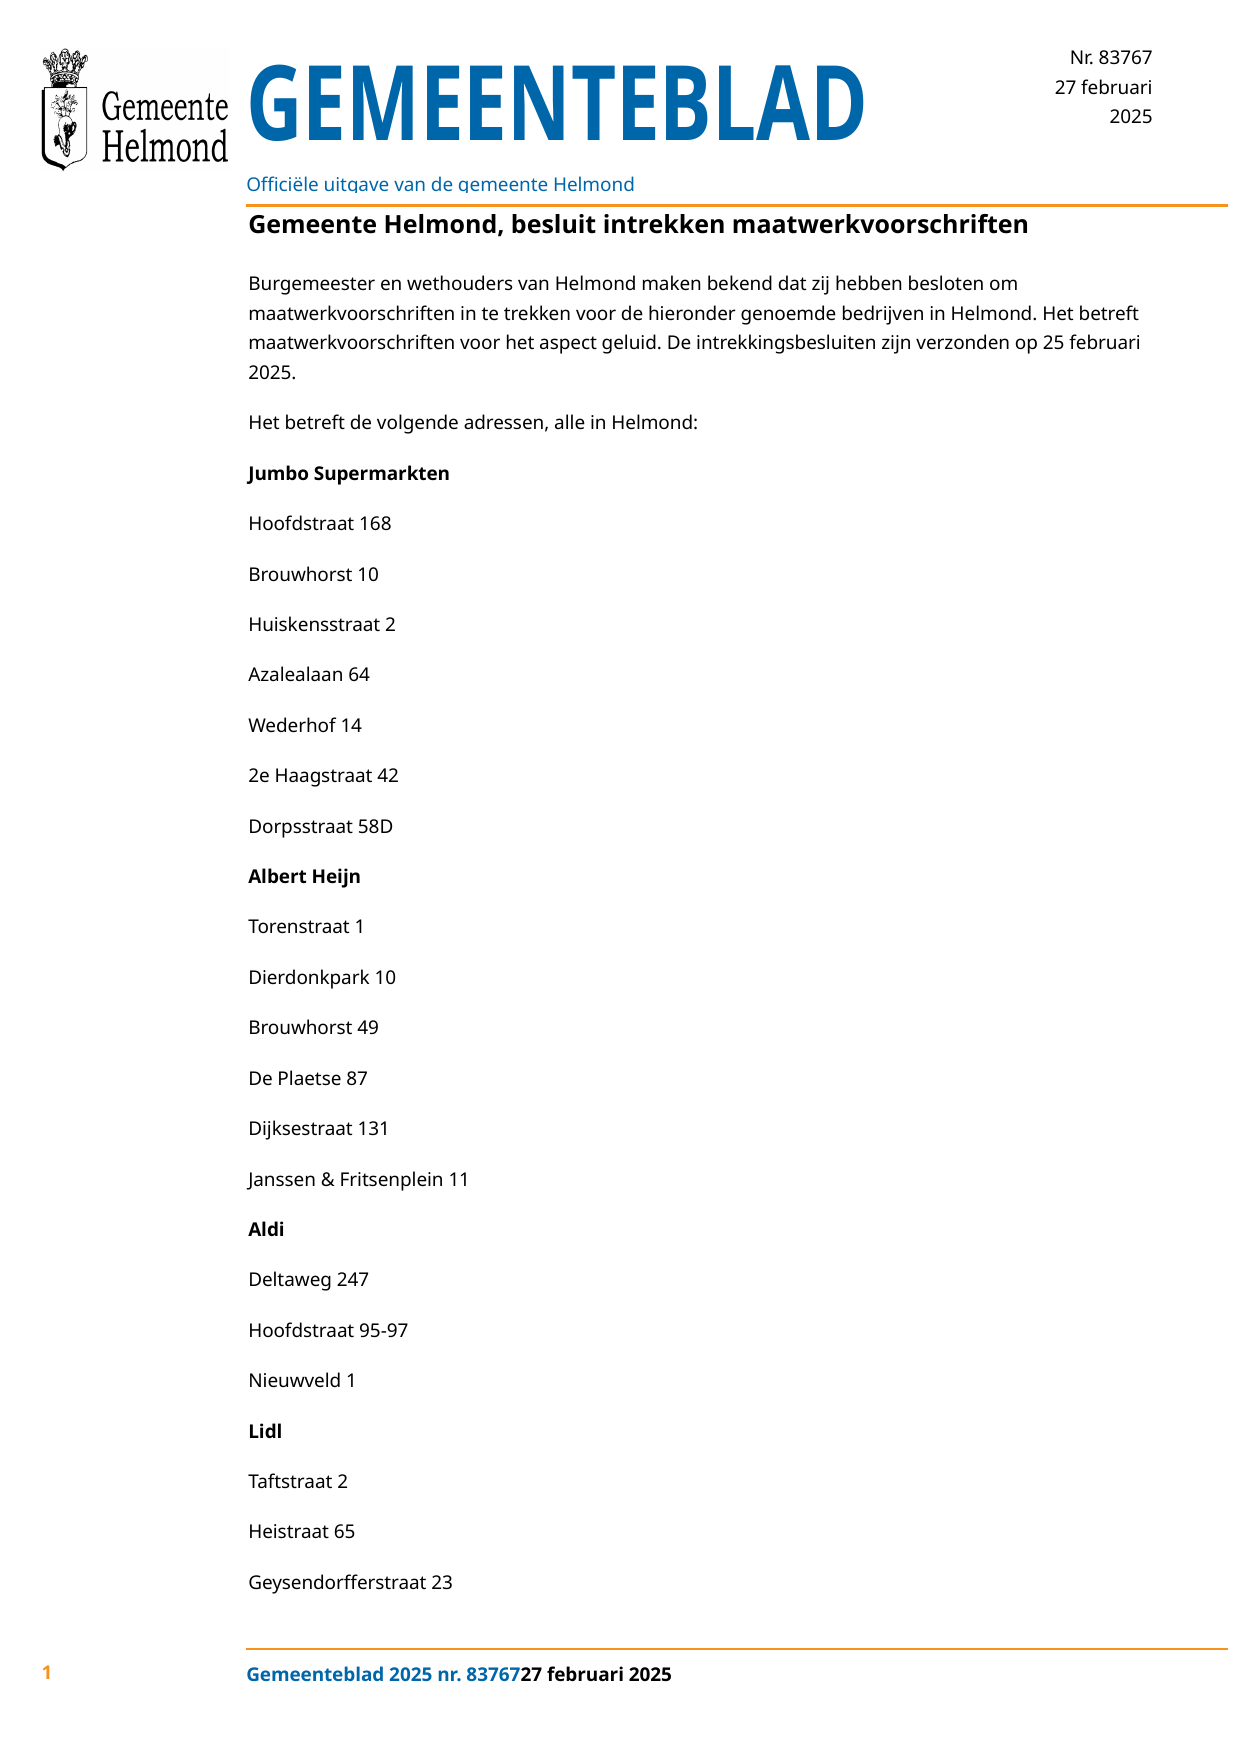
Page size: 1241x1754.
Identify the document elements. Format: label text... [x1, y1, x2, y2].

text Burgemeester en wethouders van Helmond maken bekend dat zij hebben besloten om maatwerkvoorschriften in te trekken voor de hieronder genoemde bedrijven in Helmond. Het betreft maatwerkvoorschriften voor het aspect geluid. De intrekkingsbesluiten zijn verzonden op 25 februari 2025. [248, 270, 1152, 385]
text Wederhof 14 [248, 712, 1152, 738]
text Geysendorfferstraat 23 [248, 1569, 1152, 1595]
text Het betreft de volgende adressen, alle in Helmond: [248, 409, 1152, 435]
text Dijksestraat 131 [248, 1115, 1152, 1141]
picture [41, 47, 231, 172]
text Taftstraat 2 [248, 1468, 1152, 1494]
text Albert Heijn [248, 863, 1152, 889]
text Torenstraat 1 [248, 914, 1152, 939]
text Aldi [248, 1216, 1152, 1242]
text 2e Haagstraat 42 [248, 762, 1152, 788]
text Hoofdstraat 95-97 [248, 1317, 1152, 1343]
text Lidl [248, 1418, 1152, 1443]
text Azalealaan 64 [248, 662, 1152, 687]
text Heistraat 65 [248, 1519, 1152, 1544]
text De Plaetse 87 [248, 1065, 1152, 1091]
text Janssen & Fritsenplein 11 [248, 1166, 1152, 1191]
text Huiskensstraat 2 [248, 611, 1152, 637]
text Jumbo Supermarkten [248, 460, 1152, 486]
text Brouwhorst 10 [248, 561, 1152, 586]
text Gemeente Helmond, besluit intrekken maatwerkvoorschriften​ [248, 207, 1152, 241]
text Nieuwveld 1 [248, 1367, 1152, 1393]
text Dorpsstraat 58D [248, 813, 1152, 838]
text Hoofdstraat 168 [248, 510, 1152, 536]
text Dierdonkpark 10 [248, 964, 1152, 990]
text Deltaweg 247 [248, 1267, 1152, 1292]
text Brouwhorst 49 [248, 1014, 1152, 1040]
